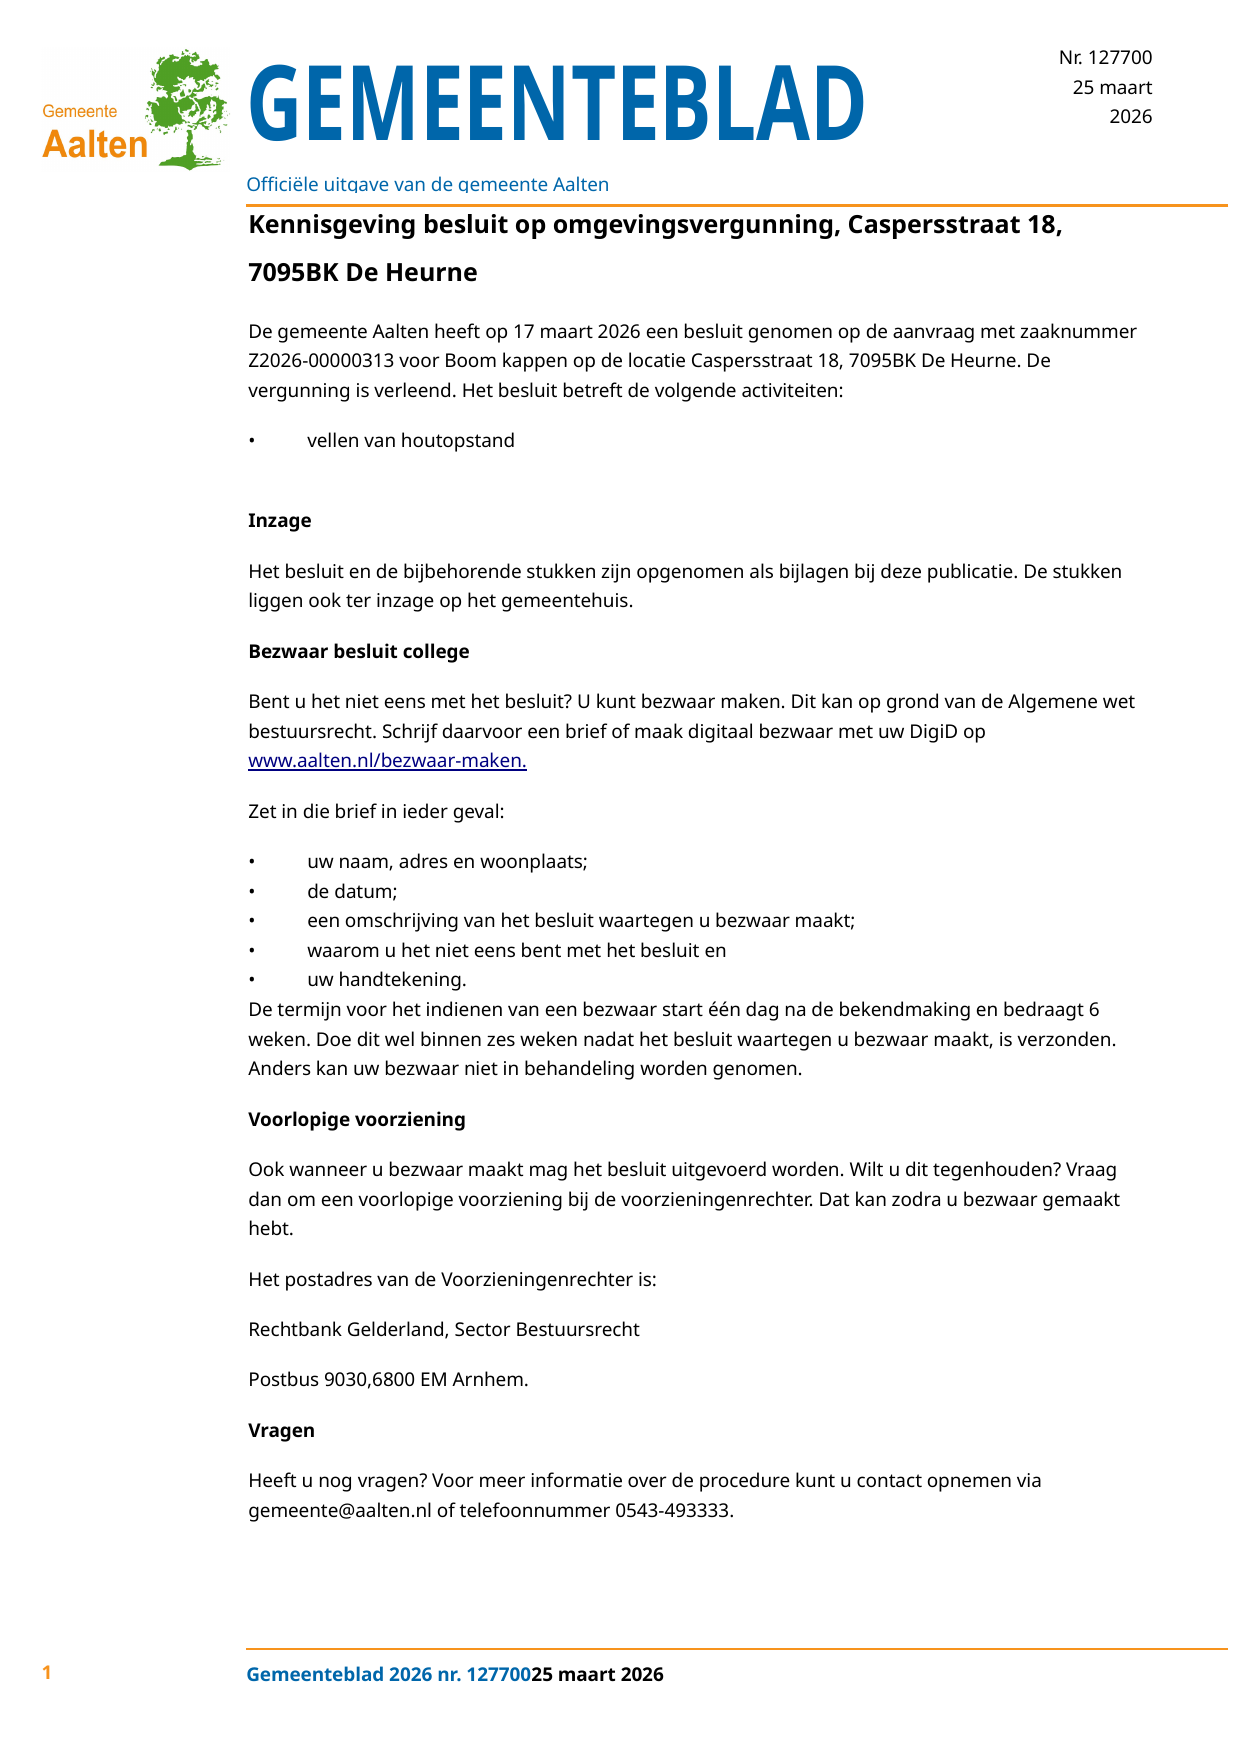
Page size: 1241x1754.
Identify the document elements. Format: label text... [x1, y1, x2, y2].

text Postbus 9030,6800 EM Arnhem. [248, 1367, 1152, 1392]
list vellen van houtopstand [248, 427, 1152, 453]
list een omschrijving van het besluit waartegen u bezwaar maakt; [248, 907, 1152, 933]
text De gemeente Aalten heeft op 17 maart 2026 een besluit genomen op de aanvraag met zaaknummer Z2026-00000313 voor Boom kappen op de locatie Caspersstraat 18, 7095BK De Heurne. De vergunning is verleend. Het besluit betreft de volgende activiteiten: [248, 318, 1152, 403]
list uw handtekening. [248, 967, 1152, 992]
text Zet in die brief in ieder geval: [248, 798, 1152, 824]
text Heeft u nog vragen? Voor meer informatie over de procedure kunt u contact opnemen via gemeente@aalten.nl of telefoonnummer 0543-493333. [248, 1467, 1152, 1523]
text Het besluit en de bijbehorende stukken zijn opgenomen als bijlagen bij deze publicatie. De stukken liggen ook ter inzage op het gemeentehuis. [248, 558, 1152, 613]
list waarom u het niet eens bent met het besluit en [248, 937, 1152, 963]
text Het postadres van de Voorzieningenrechter is: [248, 1266, 1152, 1292]
text Voorlopige voorziening [248, 1106, 1152, 1132]
text Inzage [248, 507, 1152, 533]
text Ook wanneer u bezwaar maakt mag het besluit uitgevoerd worden. Wilt u dit tegenhouden? Vraag dan om een voorlopige voorziening bij de voorzieningenrechter. Dat kan zodra u bezwaar gemaakt hebt. [248, 1156, 1152, 1241]
text Vragen [248, 1417, 1152, 1443]
text Rechtbank Gelderland, Sector Bestuursrecht [248, 1316, 1152, 1342]
picture [41, 47, 231, 172]
list uw naam, adres en woonplaats; [248, 848, 1152, 874]
text Kennisgeving besluit op omgevingsvergunning, Caspersstraat 18, 7095BK De Heurne [248, 207, 1152, 288]
text Bezwaar besluit college [248, 638, 1152, 664]
list de datum; [248, 878, 1152, 904]
text Bent u het niet eens met het besluit? U kunt bezwaar maken. Dit kan op grond van de Algemene wet bestuursrecht. Schrijf daarvoor een brief of maak digitaal bezwaar met uw DigiD op www.aalten.nl/bezwaar-maken. [248, 688, 1152, 773]
text De termijn voor het indienen van een bezwaar start één dag na de bekendmaking en bedraagt 6 weken. Doe dit wel binnen zes weken nadat het besluit waartegen u bezwaar maakt, is verzonden. Anders kan uw bezwaar niet in behandeling worden genomen. [248, 996, 1152, 1081]
